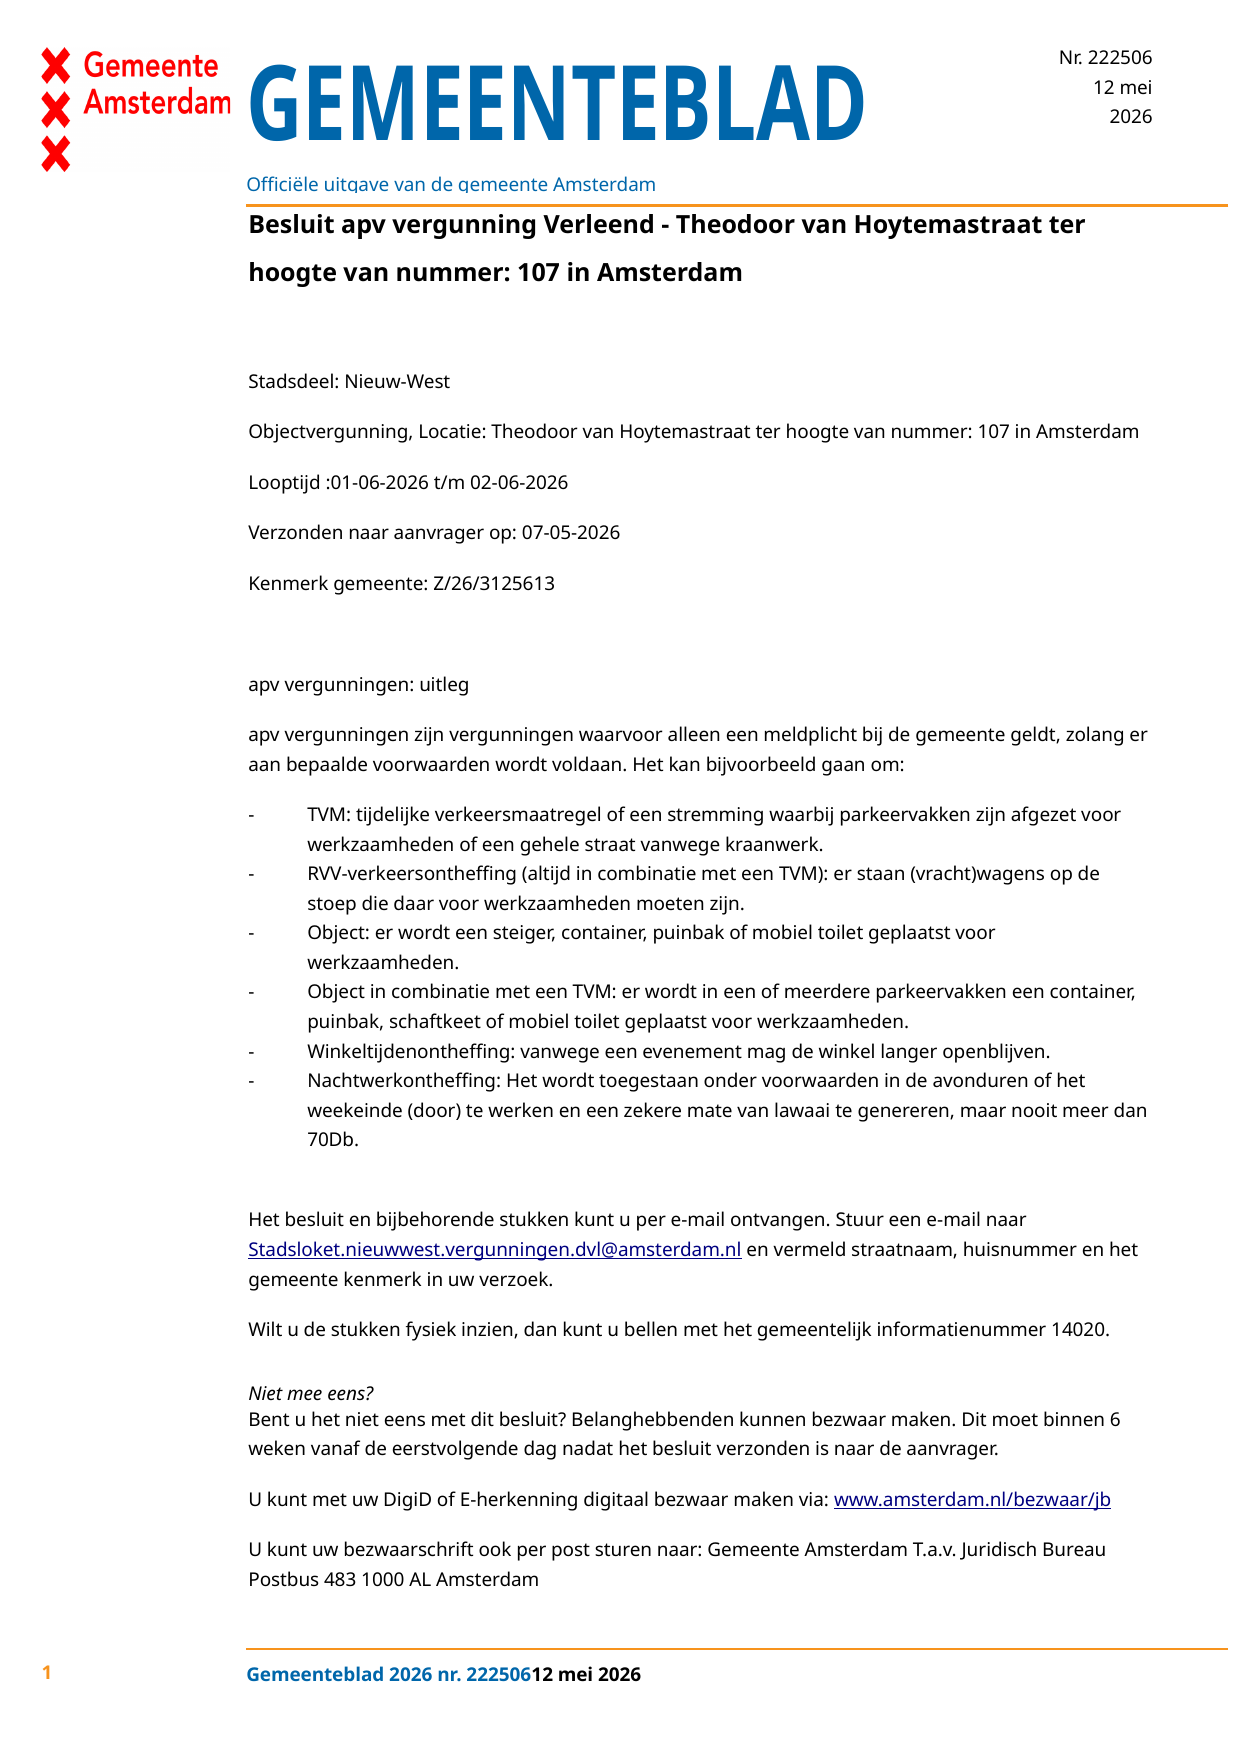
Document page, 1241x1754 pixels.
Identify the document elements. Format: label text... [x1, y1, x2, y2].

text Besluit apv vergunning Verleend - Theodoor van Hoytemastraat ter hoogte van nummer: 107 in Amsterdam [248, 207, 1152, 288]
text Niet mee eens? [248, 1380, 1152, 1406]
list Object in combinatie met een TVM: er wordt in een of meerdere parkeervakken een container, puinbak, schaftkeet of mobiel toilet geplaatst voor werkzaamheden. [248, 979, 1152, 1034]
text apv vergunningen: uitleg [248, 671, 1152, 697]
list TVM: tijdelijke verkeersmaatregel of een stremming waarbij parkeervakken zijn afgezet voor werkzaamheden of een gehele straat vanwege kraanwerk. [248, 801, 1152, 857]
picture [41, 47, 231, 172]
text Kenmerk gemeente: Z/26/3125613 [248, 570, 1152, 596]
text Wilt u de stukken fysiek inzien, dan kunt u bellen met het gemeentelijk informatienummer 14020. [248, 1316, 1152, 1342]
text U kunt uw bezwaarschrift ook per post sturen naar: Gemeente Amsterdam T.a.v. Juridisch Bureau Postbus 483 1000 AL Amsterdam [248, 1536, 1152, 1592]
text Verzonden naar aanvrager op: 07-05-2026 [248, 519, 1152, 545]
list Object: er wordt een steiger, container, puinbak of mobiel toilet geplaatst voor werkzaamheden. [248, 919, 1152, 975]
text Het besluit en bijbehorende stukken kunt u per e-mail ontvangen. Stuur een e-mail naar Stadsloket.nieuwwest.vergunningen.dvl@amsterdam.nl en vermeld straatnaam, huisnummer en het gemeente kenmerk in uw verzoek. [248, 1207, 1152, 1292]
text Stadsdeel: Nieuw-West [248, 368, 1152, 394]
text Objectvergunning, Locatie: Theodoor van Hoytemastraat ter hoogte van nummer: 107 in Amsterdam [248, 419, 1152, 444]
text U kunt met uw DigiD of E-herkenning digitaal bezwaar maken via: www.amsterdam.nl/bezwaar/jb [248, 1486, 1152, 1512]
text Looptijd :01-06-2026 t/m 02-06-2026 [248, 469, 1152, 495]
text Bent u het niet eens met dit besluit? Belanghebbenden kunnen bezwaar maken. Dit moet binnen 6 weken vanaf de eerstvolgende dag nadat het besluit verzonden is naar de aanvrager. [248, 1406, 1152, 1461]
list Nachtwerkontheffing: Het wordt toegestaan onder voorwaarden in de avonduren of het weekeinde (door) te werken en een zekere mate van lawaai te genereren, maar nooit meer dan 70Db. [248, 1067, 1152, 1152]
text apv vergunningen zijn vergunningen waarvoor alleen een meldplicht bij de gemeente geldt, zolang er aan bepaalde voorwaarden wordt voldaan. Het kan bijvoorbeeld gaan om: [248, 721, 1152, 777]
list RVV-verkeersontheffing (altijd in combinatie met een TVM): er staan (vracht)wagens op de stoep die daar voor werkzaamheden moeten zijn. [248, 860, 1152, 916]
list Winkeltijdenontheffing: vanwege een evenement mag de winkel langer openblijven. [248, 1038, 1152, 1064]
